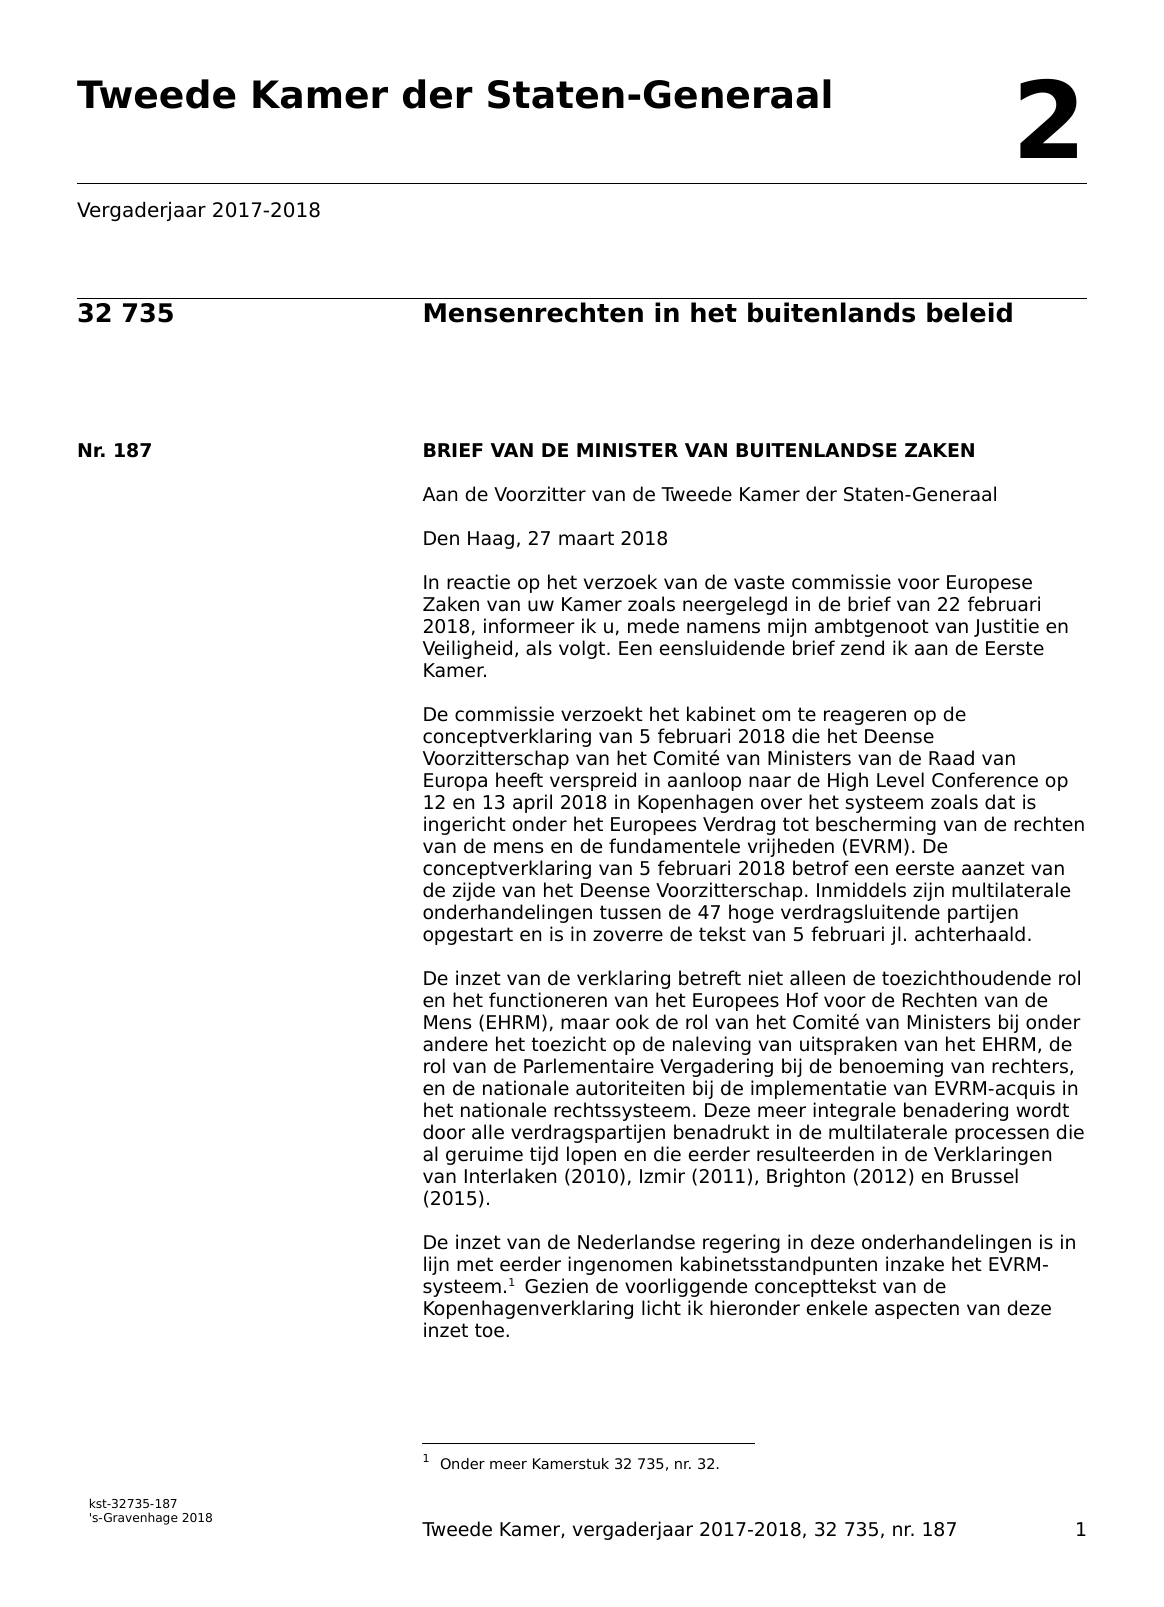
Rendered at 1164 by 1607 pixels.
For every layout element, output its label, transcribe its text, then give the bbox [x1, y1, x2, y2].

table_header 2 [886, 59, 1087, 183]
text De commissie verzoekt het kabinet om te reageren op de conceptverklaring van 5 februari 2018 die het Deense Voorzitterschap van het Comité van Ministers van de Raad van Europa heeft verspreid in aanloop naar de High Level Conference op 12 en 13 april 2018 in Kopenhagen over het systeem zoals dat is ingericht onder het Europees Verdrag tot bescherming van de rechten van de mens en de fundamentele vrijheden (EVRM). De conceptverklaring van 5 februari 2018 betrof een eerste aanzet van de zijde van het Deense Voorzitterschap. Inmiddels zijn multilaterale onderhandelingen tussen de 47 hoge verdragsluitende partijen opgestart en is in zoverre de tekst van 5 februari jl. achterhaald. [422, 704, 1087, 946]
text De inzet van de Nederlandse regering in deze onderhandelingen is in lijn met eerder ingenomen kabinetsstandpunten inzake het EVRM-systeem. Gezien de voorliggende concepttekst van de Kopenhagenverklaring licht ik hieronder enkele aspecten van deze inzet toe. [422, 1232, 1087, 1342]
text 's-Gravenhage 2018 [88, 1511, 323, 1525]
text Onder meer Kamerstuk 32 735, nr. 32. [422, 1452, 1087, 1474]
table_cell Vergaderjaar 2017-2018 [77, 184, 1087, 298]
subtitle Nr. 187 BRIEF VAN DE MINISTER VAN BUITENLANDSE ZAKEN [77, 440, 1087, 462]
text Aan de Voorzitter van de Tweede Kamer der Staten-Generaal [422, 484, 1087, 506]
subtitle 32 735 Mensenrechten in het buitenlands beleid [77, 299, 1087, 329]
text Den Haag, 27 maart 2018 [422, 528, 1087, 550]
table_header Tweede Kamer der Staten-Generaal [77, 59, 886, 183]
text De inzet van de verklaring betreft niet alleen de toezichthoudende rol en het functioneren van het Europees Hof voor de Rechten van de Mens (EHRM), maar ook de rol van het Comité van Ministers bij onder andere het toezicht op de naleving van uitspraken van het EHRM, de rol van de Parlementaire Vergadering bij de benoeming van rechters, en de nationale autoriteiten bij de implementatie van EVRM-acquis in het nationale rechtssysteem. Deze meer integrale benadering wordt door alle verdragspartijen benadrukt in de multilaterale processen die al geruime tijd lopen en die eerder resulteerden in de Verklaringen van Interlaken (2010), Izmir (2011), Brighton (2012) en Brussel (2015). [422, 968, 1087, 1210]
text In reactie op het verzoek van de vaste commissie voor Europese Zaken van uw Kamer zoals neergelegd in de brief van 22 februari 2018, informeer ik u, mede namens mijn ambtgenoot van Justitie en Veiligheid, als volgt. Een eensluidende brief zend ik aan de Eerste Kamer. [422, 572, 1087, 682]
text kst-32735-187 [88, 1497, 323, 1511]
